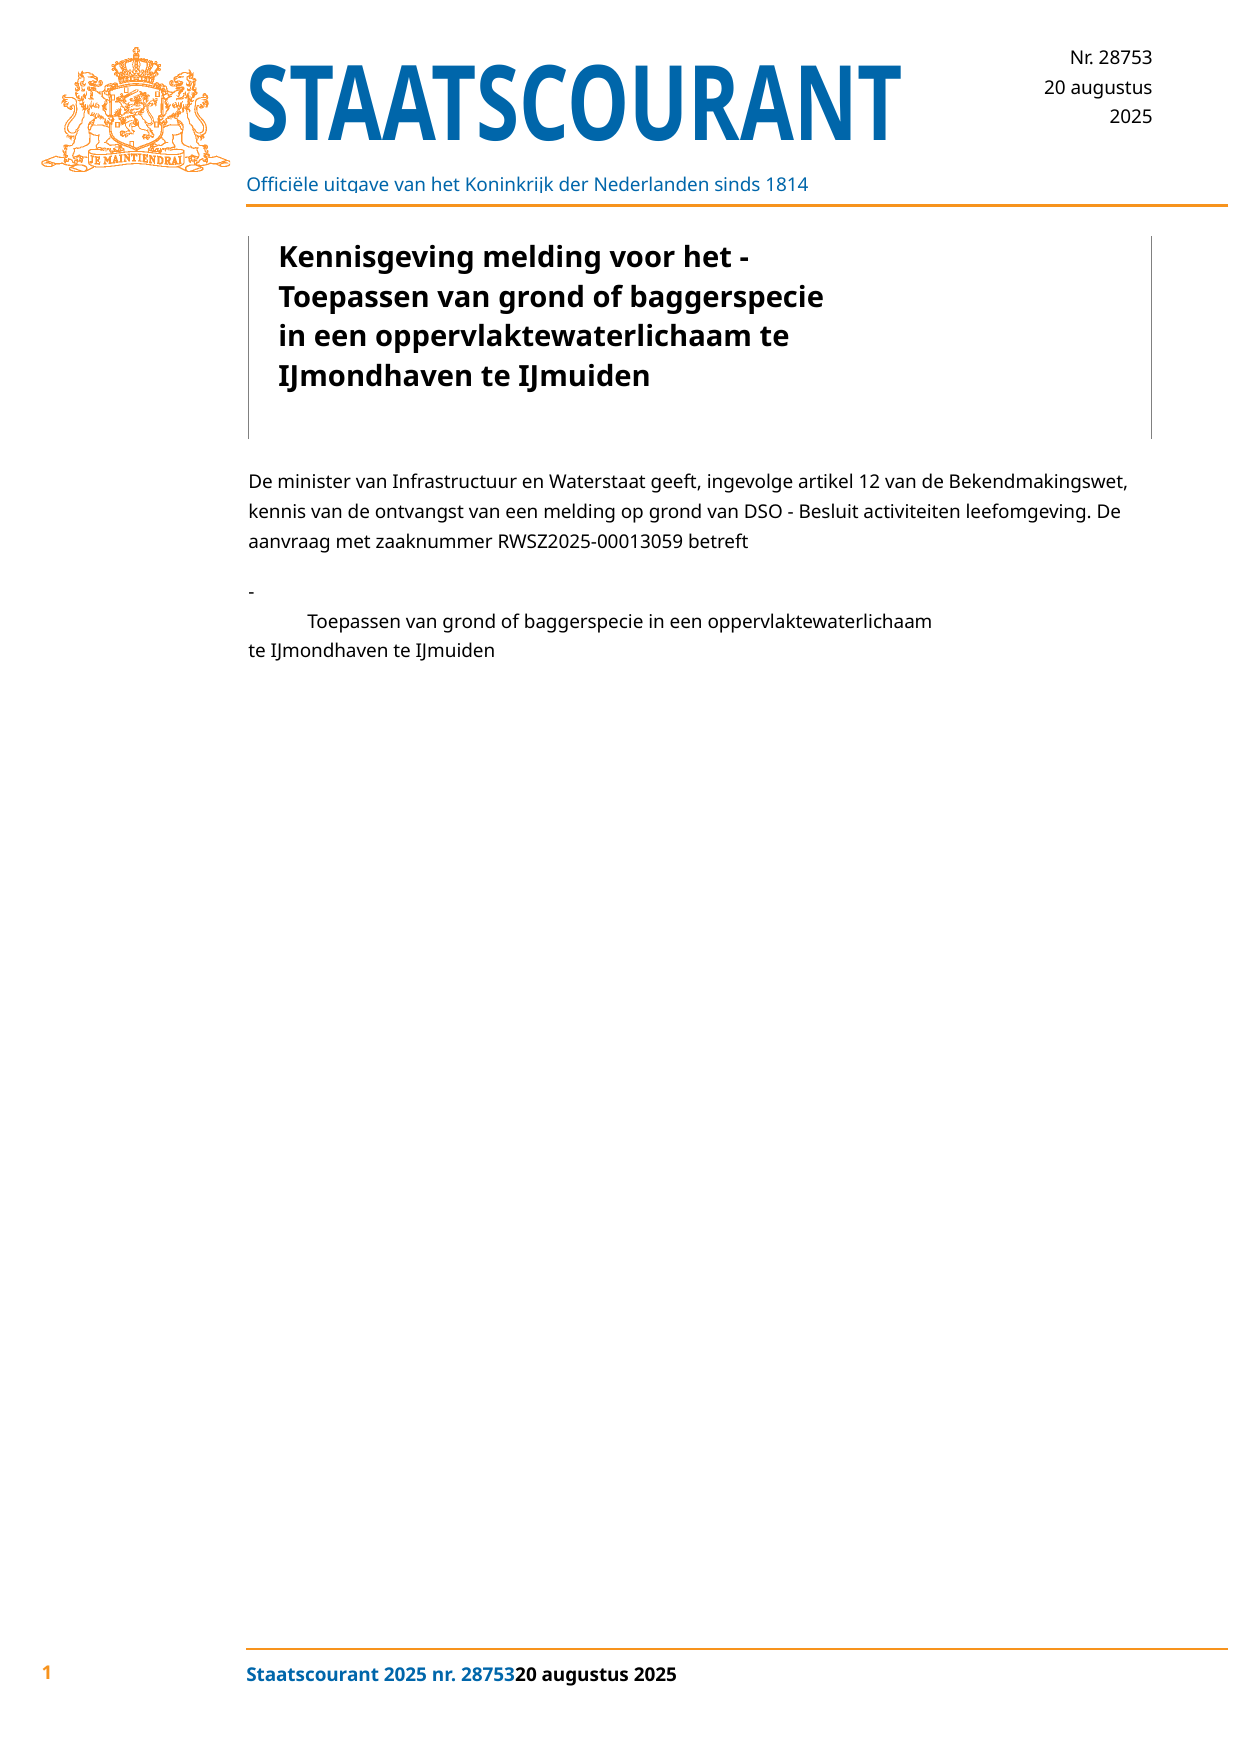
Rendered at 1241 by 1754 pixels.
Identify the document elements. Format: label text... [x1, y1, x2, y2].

list Toepassen van grond of baggerspecie in een oppervlaktewaterlichaam [248, 608, 1152, 633]
text De minister van Infrastructuur en Waterstaat geeft, ingevolge artikel 12 van de Bekendmakingswet, kennis van de ontvangst van een melding op grond van DSO - Besluit activiteiten leefomgeving. De aanvraag met zaaknummer RWSZ2025-00013059 betreft [248, 469, 1152, 553]
table_header [1090, 236, 1151, 413]
table_header [850, 414, 1151, 439]
table_header Kennisgeving melding voor het -Toepassen van grond of baggerspecie in een oppervlaktewaterlichaam te IJmondhaven te IJmuiden [249, 236, 850, 439]
picture [912, 236, 1090, 414]
picture [41, 47, 231, 172]
text te IJmondhaven te IJmuiden [248, 637, 1152, 663]
table_header [850, 236, 912, 413]
